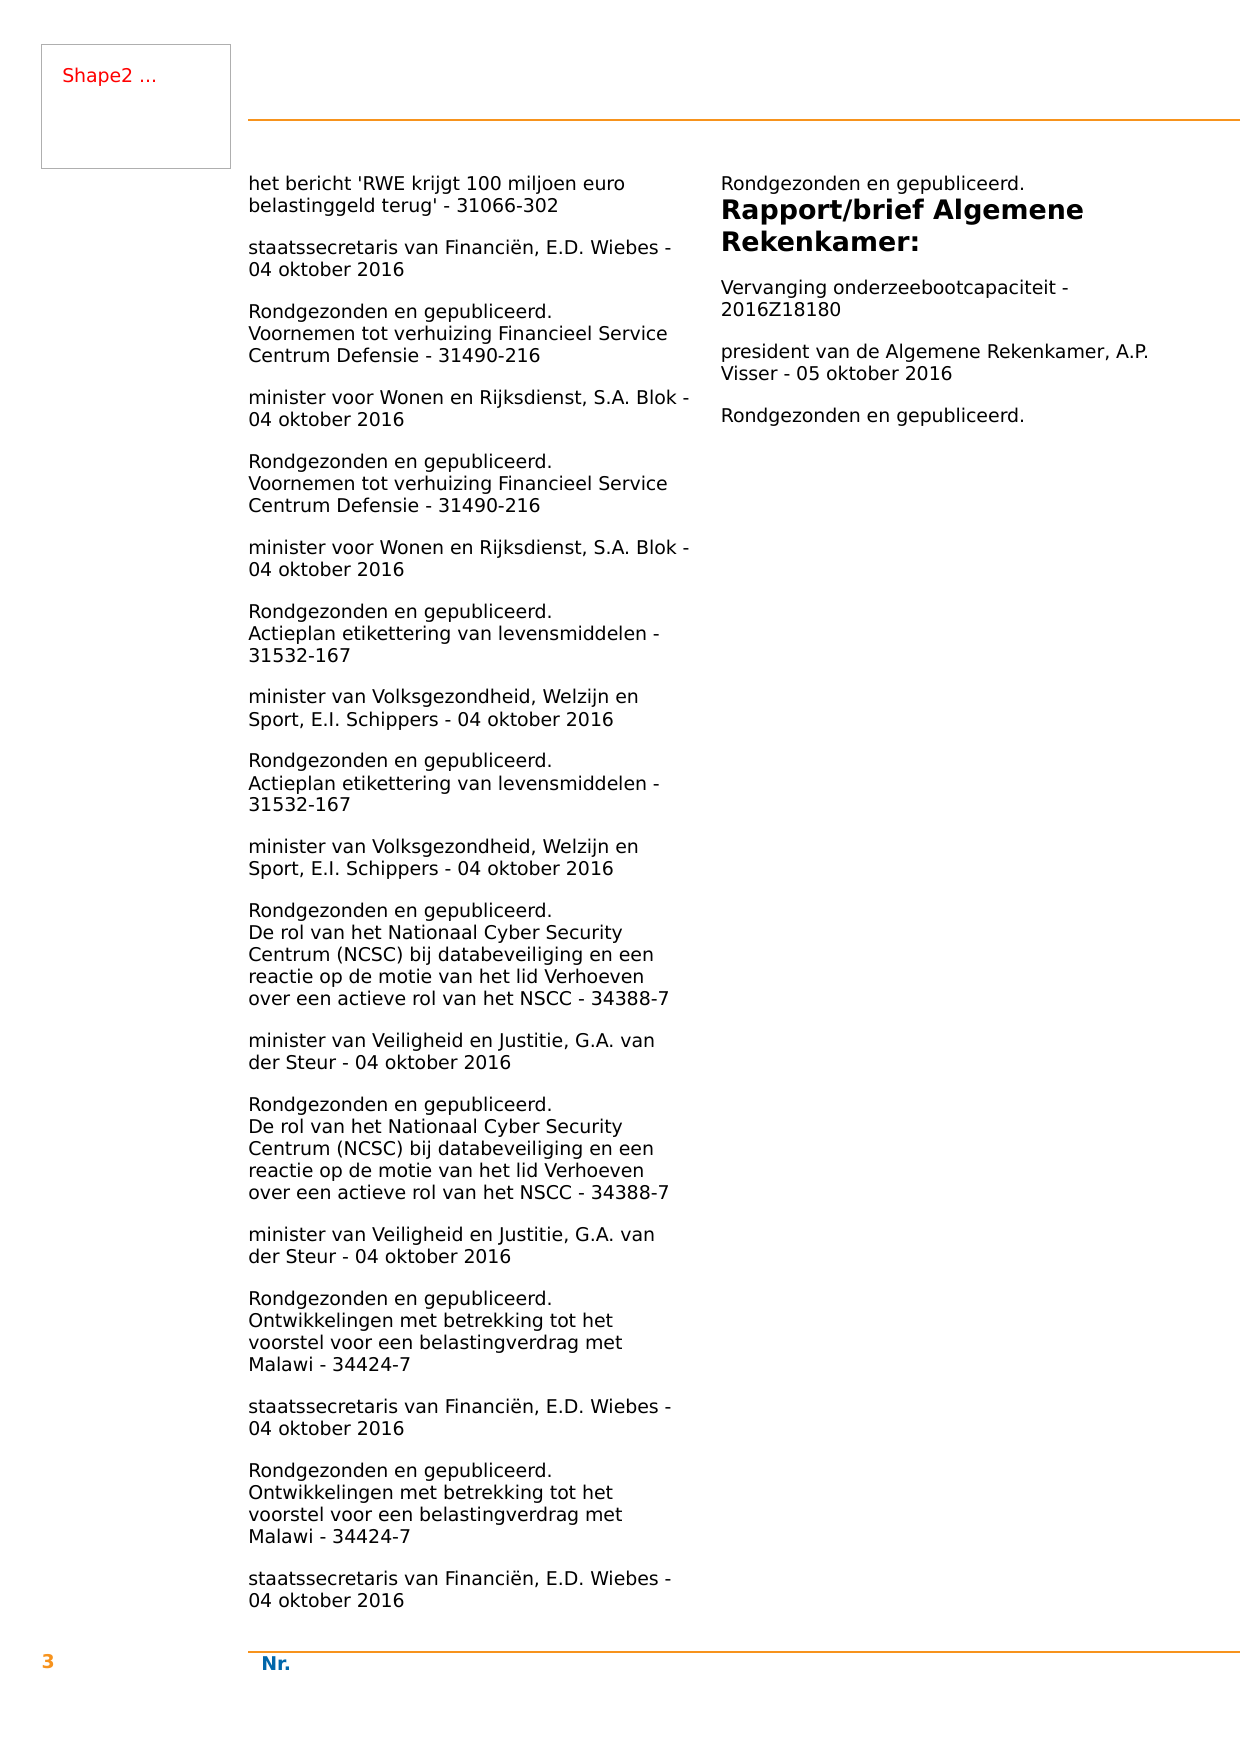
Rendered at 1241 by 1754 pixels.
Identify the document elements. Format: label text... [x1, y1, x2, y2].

title Rapport/brief Algemene Rekenkamer: [721, 195, 1163, 257]
text Voornemen tot verhuizing Financieel Service Centrum Defensie - 31490-216 [248, 323, 691, 367]
text Actieplan etikettering van levensmiddelen - 31532-167 [248, 772, 691, 816]
text Rondgezonden en gepubliceerd. [248, 900, 691, 922]
text staatssecretaris van Financiën, E.D. Wiebes - 04 oktober 2016 [248, 1396, 691, 1440]
text Vervanging onderzeebootcapaciteit - 2016Z18180 [721, 277, 1163, 321]
text Ontwikkelingen met betrekking tot het voorstel voor een belastingverdrag met Malawi - 34424-7 [248, 1310, 691, 1376]
text staatssecretaris van Financiën, E.D. Wiebes - 04 oktober 2016 [248, 1568, 691, 1612]
text minister van Volksgezondheid, Welzijn en Sport, E.I. Schippers - 04 oktober 2016 [248, 686, 691, 730]
text minister voor Wonen en Rijksdienst, S.A. Blok - 04 oktober 2016 [248, 537, 691, 581]
text minister van Veiligheid en Justitie, G.A. van der Steur - 04 oktober 2016 [248, 1224, 691, 1268]
text het bericht 'RWE krijgt 100 miljoen euro belastinggeld terug' - 31066-302 [248, 173, 691, 217]
text Voornemen tot verhuizing Financieel Service Centrum Defensie - 31490-216 [248, 473, 691, 517]
text Rondgezonden en gepubliceerd. [248, 750, 691, 772]
text Rondgezonden en gepubliceerd. [248, 1094, 691, 1116]
text Actieplan etikettering van levensmiddelen - 31532-167 [248, 622, 691, 666]
text Rondgezonden en gepubliceerd. [248, 451, 691, 473]
text staatssecretaris van Financiën, E.D. Wiebes - 04 oktober 2016 [248, 237, 691, 281]
text Rondgezonden en gepubliceerd. [721, 173, 1163, 195]
text De rol van het Nationaal Cyber Security Centrum (NCSC) bij databeveiliging en een reactie op de motie van het lid Verhoeven over een actieve rol van het NSCC - 34388-7 [248, 1116, 691, 1204]
text minister voor Wonen en Rijksdienst, S.A. Blok - 04 oktober 2016 [248, 387, 691, 431]
text Rondgezonden en gepubliceerd. [248, 1288, 691, 1310]
text minister van Volksgezondheid, Welzijn en Sport, E.I. Schippers - 04 oktober 2016 [248, 836, 691, 880]
text Ontwikkelingen met betrekking tot het voorstel voor een belastingverdrag met Malawi - 34424-7 [248, 1482, 691, 1548]
text president van de Algemene Rekenkamer, A.P. Visser - 05 oktober 2016 [721, 341, 1163, 385]
text minister van Veiligheid en Justitie, G.A. van der Steur - 04 oktober 2016 [248, 1030, 691, 1074]
text De rol van het Nationaal Cyber Security Centrum (NCSC) bij databeveiliging en een reactie op de motie van het lid Verhoeven over een actieve rol van het NSCC - 34388-7 [248, 922, 691, 1010]
text Rondgezonden en gepubliceerd. [248, 601, 691, 622]
text Rondgezonden en gepubliceerd. [721, 405, 1163, 427]
text Rondgezonden en gepubliceerd. [248, 301, 691, 323]
text Rondgezonden en gepubliceerd. [248, 1460, 691, 1482]
